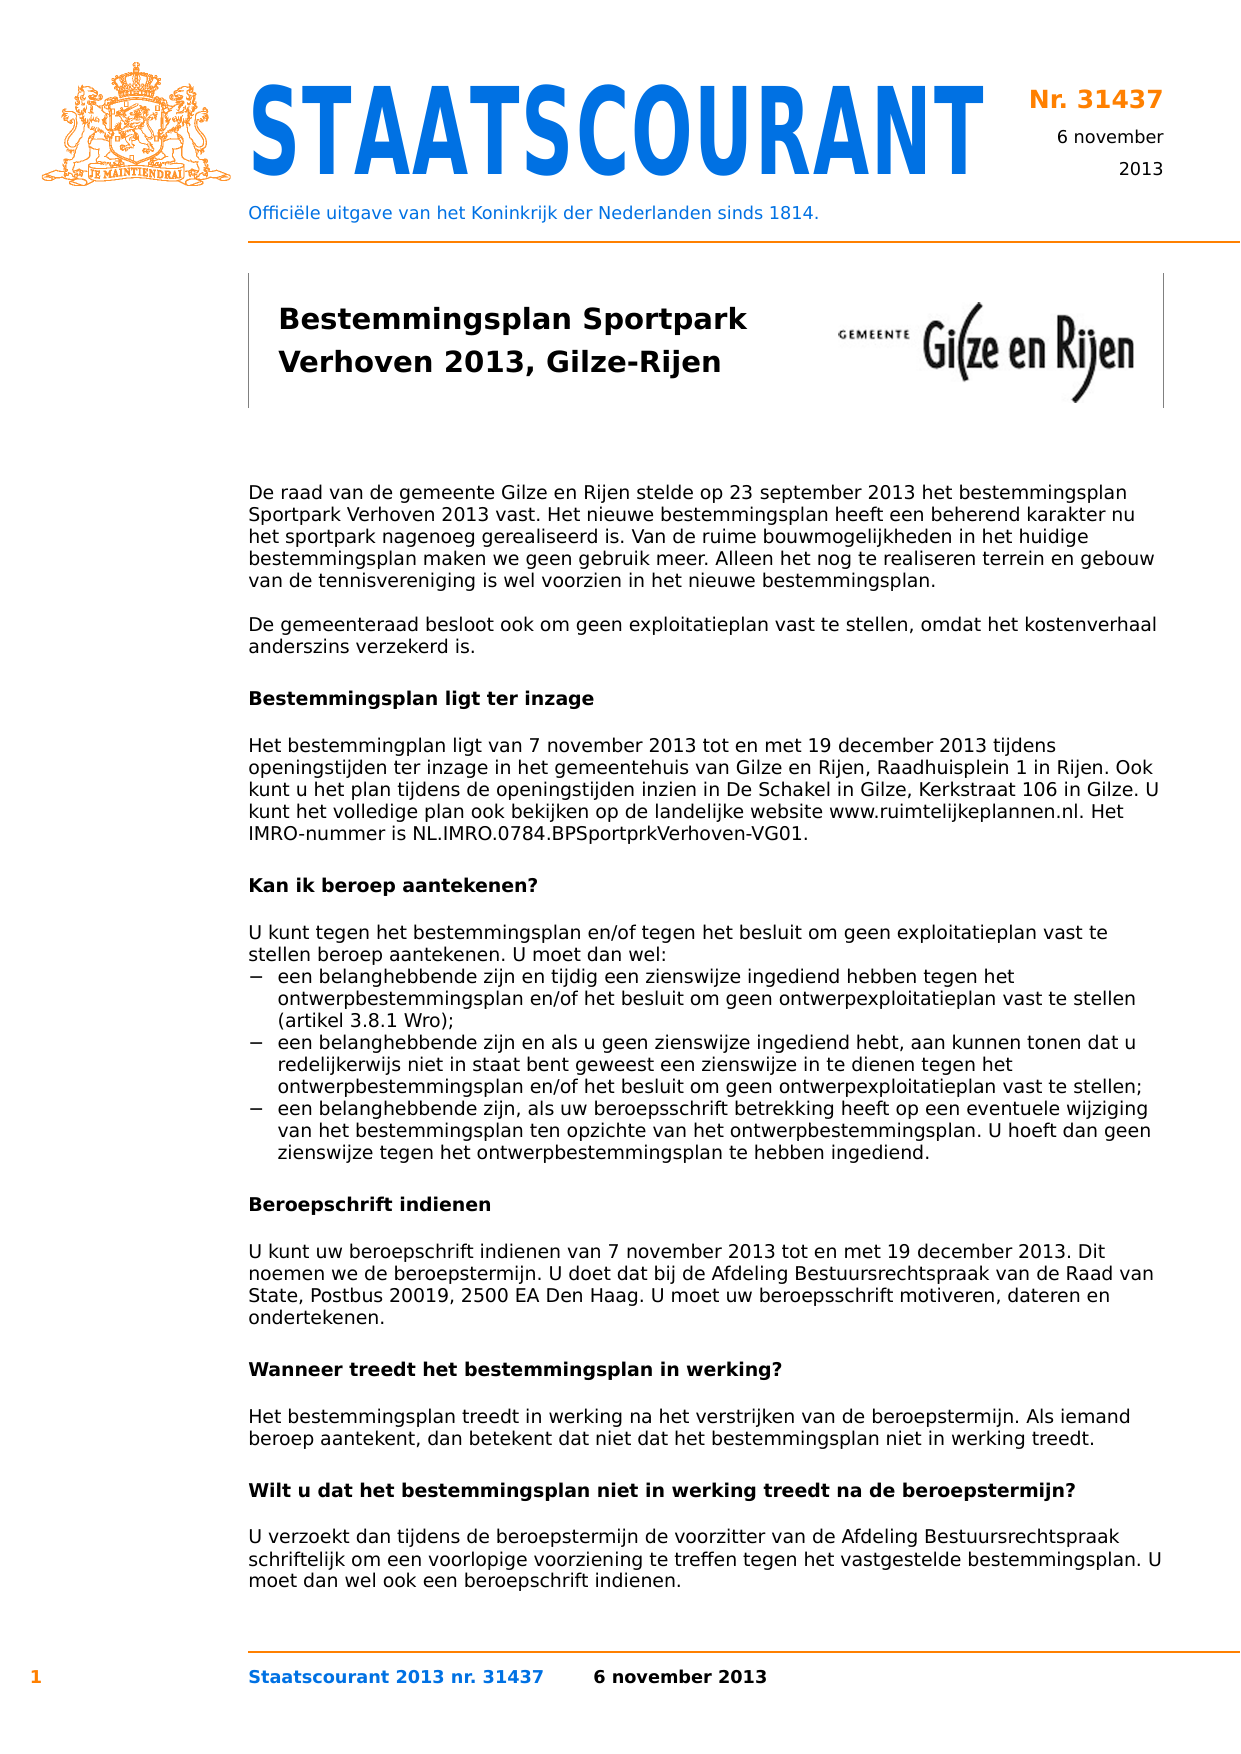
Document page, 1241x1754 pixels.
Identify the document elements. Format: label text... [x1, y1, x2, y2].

text Het bestemmingsplan treedt in werking na het verstrijken van de beroepstermijn. Als iemand beroep aantekent, dan betekent dat niet dat het bestemmingsplan niet in werking treedt. [248, 1406, 1163, 1449]
picture [41, 62, 231, 186]
text − een belanghebbende zijn, als uw beroepsschrift betrekking heeft op een eventuele wijziging van het bestemmingsplan ten opzichte van het ontwerpbestemmingsplan. U hoeft dan geen zienswijze tegen het ontwerpbestemmingsplan te hebben ingediend. [248, 1098, 1163, 1164]
table_cell 2013 [998, 153, 1240, 203]
subtitle Bestemmingsplan Sportpark Verhoven 2013, Gilze-Rijen [249, 273, 1163, 408]
picture [838, 302, 1134, 403]
subtitle Kan ik beroep aantekenen? [248, 875, 1163, 897]
table_cell Officiële uitgave van het Koninkrijk der Nederlanden sinds 1814. [248, 203, 1240, 241]
text Het bestemmingplan ligt van 7 november 2013 tot en met 19 december 2013 tijdens openingstijden ter inzage in het gemeentehuis van Gilze en Rijen, Raadhuisplein 1 in Rijen. Ook kunt u het plan tijdens de openingstijden inzien in De Schakel in Gilze, Kerkstraat 106 in Gilze. U kunt het volledige plan ook bekijken op de landelijke website www.ruimtelijkeplannen.nl. Het IMRO-nummer is NL.IMRO.0784.BPSportprkVerhoven-VG01. [248, 735, 1163, 845]
subtitle Wanneer treedt het bestemmingsplan in werking? [248, 1358, 1163, 1381]
text U verzoekt dan tijdens de beroepstermijn de voorzitter van de Afdeling Bestuursrechtspraak schriftelijk om een voorlopige voorziening te treffen tegen het vastgestelde bestemmingsplan. U moet dan wel ook een beroepschrift indienen. [248, 1526, 1163, 1592]
table_header Nr. 31437 [998, 62, 1240, 121]
subtitle Wilt u dat het bestemmingsplan niet in werking treedt na de beroepstermijn? [248, 1479, 1163, 1501]
text De raad van de gemeente Gilze en Rijen stelde op 23 september 2013 het bestemmingsplan Sportpark Verhoven 2013 vast. Het nieuwe bestemmingsplan heeft een beherend karakter nu het sportpark nagenoeg gerealiseerd is. Van de ruime bouwmogelijkheden in het huidige bestemmingsplan maken we geen gebruik meer. Alleen het nog te realiseren terrein en gebouw van de tennisvereniging is wel voorzien in het nieuwe bestemmingsplan. [248, 482, 1163, 592]
table_header STAATSCOURANT [248, 62, 998, 203]
text − een belanghebbende zijn en als u geen zienswijze ingediend hebt, aan kunnen tonen dat u redelijkerwijs niet in staat bent geweest een zienswijze in te dienen tegen het ontwerpbestemmingsplan en/of het besluit om geen ontwerpexploitatieplan vast te stellen; [248, 1032, 1163, 1098]
text U kunt uw beroepschrift indienen van 7 november 2013 tot en met 19 december 2013. Dit noemen we de beroepstermijn. U doet dat bij de Afdeling Bestuursrechtspraak van de Raad van State, Postbus 20019, 2500 EA Den Haag. U moet uw beroepsschrift motiveren, dateren en ondertekenen. [248, 1241, 1163, 1328]
text De gemeenteraad besloot ook om geen exploitatieplan vast te stellen, omdat het kostenverhaal anderszins verzekerd is. [248, 614, 1163, 658]
subtitle Beroepschrift indienen [248, 1194, 1163, 1216]
subtitle Bestemmingsplan ligt ter inzage [248, 688, 1163, 710]
table_header [25, 62, 248, 241]
text − een belanghebbende zijn en tijdig een zienswijze ingediend hebben tegen het ontwerpbestemmingsplan en/of het besluit om geen ontwerpexploitatieplan vast te stellen (artikel 3.8.1 Wro); [248, 966, 1163, 1032]
table_cell 6 november [998, 121, 1240, 153]
text U kunt tegen het bestemmingsplan en/of tegen het besluit om geen exploitatieplan vast te stellen beroep aantekenen. U moet dan wel: [248, 922, 1163, 966]
